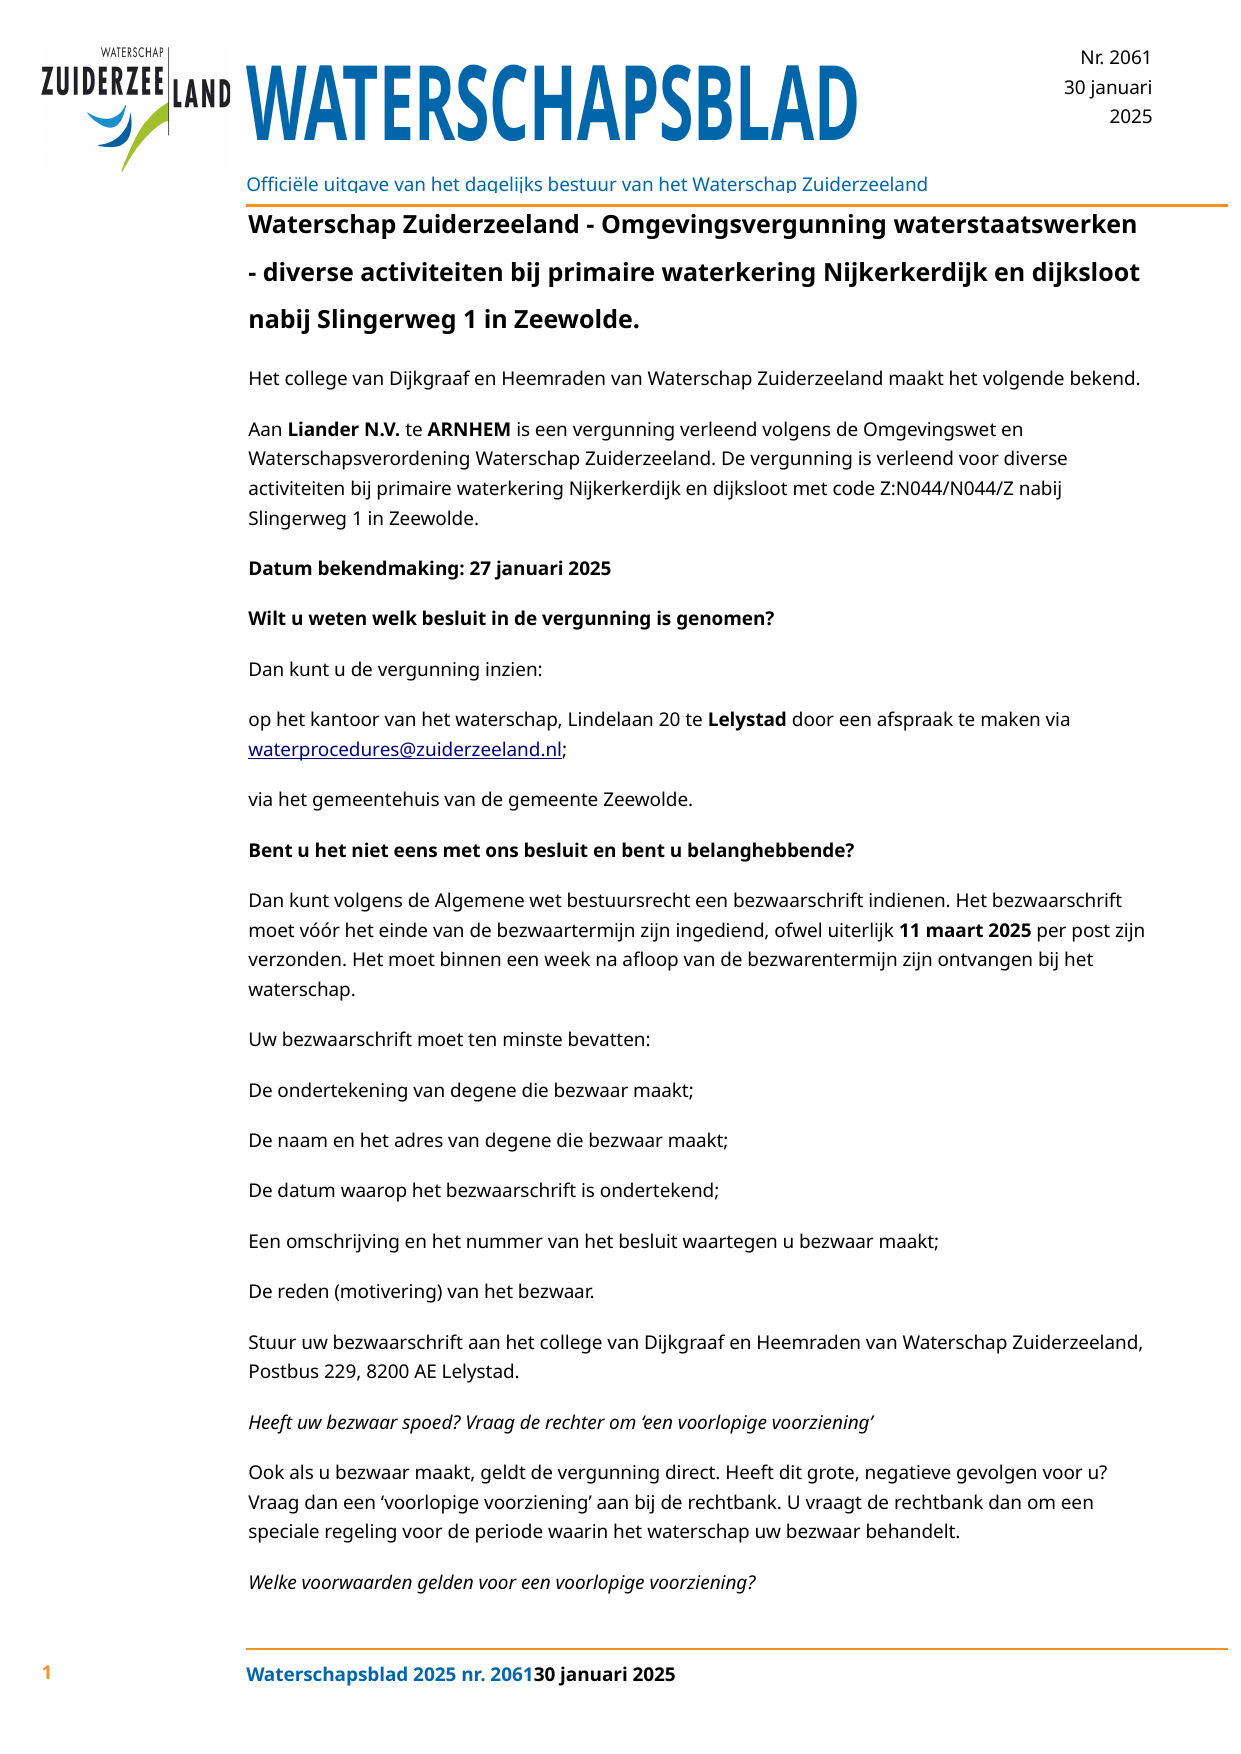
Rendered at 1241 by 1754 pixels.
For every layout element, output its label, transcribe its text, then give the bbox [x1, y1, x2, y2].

text Stuur uw bezwaarschrift aan het college van Dijkgraaf en Heemraden van Waterschap Zuiderzeeland, Postbus 229, 8200 AE Lelystad. [248, 1329, 1152, 1384]
text Dan kunt volgens de Algemene wet bestuursrecht een bezwaarschrift indienen. Het bezwaarschrift moet vóór het einde van de bezwaartermijn zijn ingediend, ofwel uiterlijk 11 maart 2025 per post zijn verzonden. Het moet binnen een week na afloop van de bezwarentermijn zijn ontvangen bij het waterschap. [248, 887, 1152, 1002]
text Heeft uw bezwaar spoed? Vraag de rechter om ‘een voorlopige voorziening’ [248, 1409, 1152, 1434]
text Bent u het niet eens met ons besluit en bent u belanghebbende? [248, 837, 1152, 862]
text Wilt u weten welk besluit in de vergunning is genomen? [248, 606, 1152, 631]
text De datum waarop het bezwaarschrift is ondertekend; [248, 1178, 1152, 1203]
picture [41, 47, 231, 172]
text De reden (motivering) van het bezwaar. [248, 1278, 1152, 1304]
text Uw bezwaarschrift moet ten minste bevatten: [248, 1026, 1152, 1052]
text op het kantoor van het waterschap, Lindelaan 20 te Lelystad door een afspraak te maken via waterprocedures@zuiderzeeland.nl; [248, 706, 1152, 762]
text De naam en het adres van degene die bezwaar maakt; [248, 1127, 1152, 1153]
text Welke voorwaarden gelden voor een voorlopige voorziening? [248, 1569, 1152, 1594]
text via het gemeentehuis van de gemeente Zeewolde. [248, 786, 1152, 812]
text De ondertekening van degene die bezwaar maakt; [248, 1077, 1152, 1102]
text Het college van Dijkgraaf en Heemraden van Waterschap Zuiderzeeland maakt het volgende bekend. [248, 366, 1152, 391]
text Aan Liander N.V. te ARNHEM is een vergunning verleend volgens de Omgevingswet en Waterschapsverordening Waterschap Zuiderzeeland. De vergunning is verleend voor diverse activiteiten bij primaire waterkering Nijkerkerdijk en dijksloot met code Z:N044/N044/Z nabij Slingerweg 1 in Zeewolde. [248, 416, 1152, 530]
text Ook als u bezwaar maakt, geldt de vergunning direct. Heeft dit grote, negatieve gevolgen voor u? Vraag dan een ‘voorlopige voorziening’ aan bij de rechtbank. U vraagt de rechtbank dan om een speciale regeling voor de periode waarin het waterschap uw bezwaar behandelt. [248, 1459, 1152, 1544]
text Waterschap Zuiderzeeland - Omgevingsvergunning waterstaatswerken - diverse activiteiten bij primaire waterkering Nijkerkerdijk en dijksloot nabij Slingerweg 1 in Zeewolde. [248, 207, 1152, 336]
text Een omschrijving en het nummer van het besluit waartegen u bezwaar maakt; [248, 1228, 1152, 1254]
text Datum bekendmaking: 27 januari 2025 [248, 555, 1152, 581]
text Dan kunt u de vergunning inzien: [248, 656, 1152, 682]
